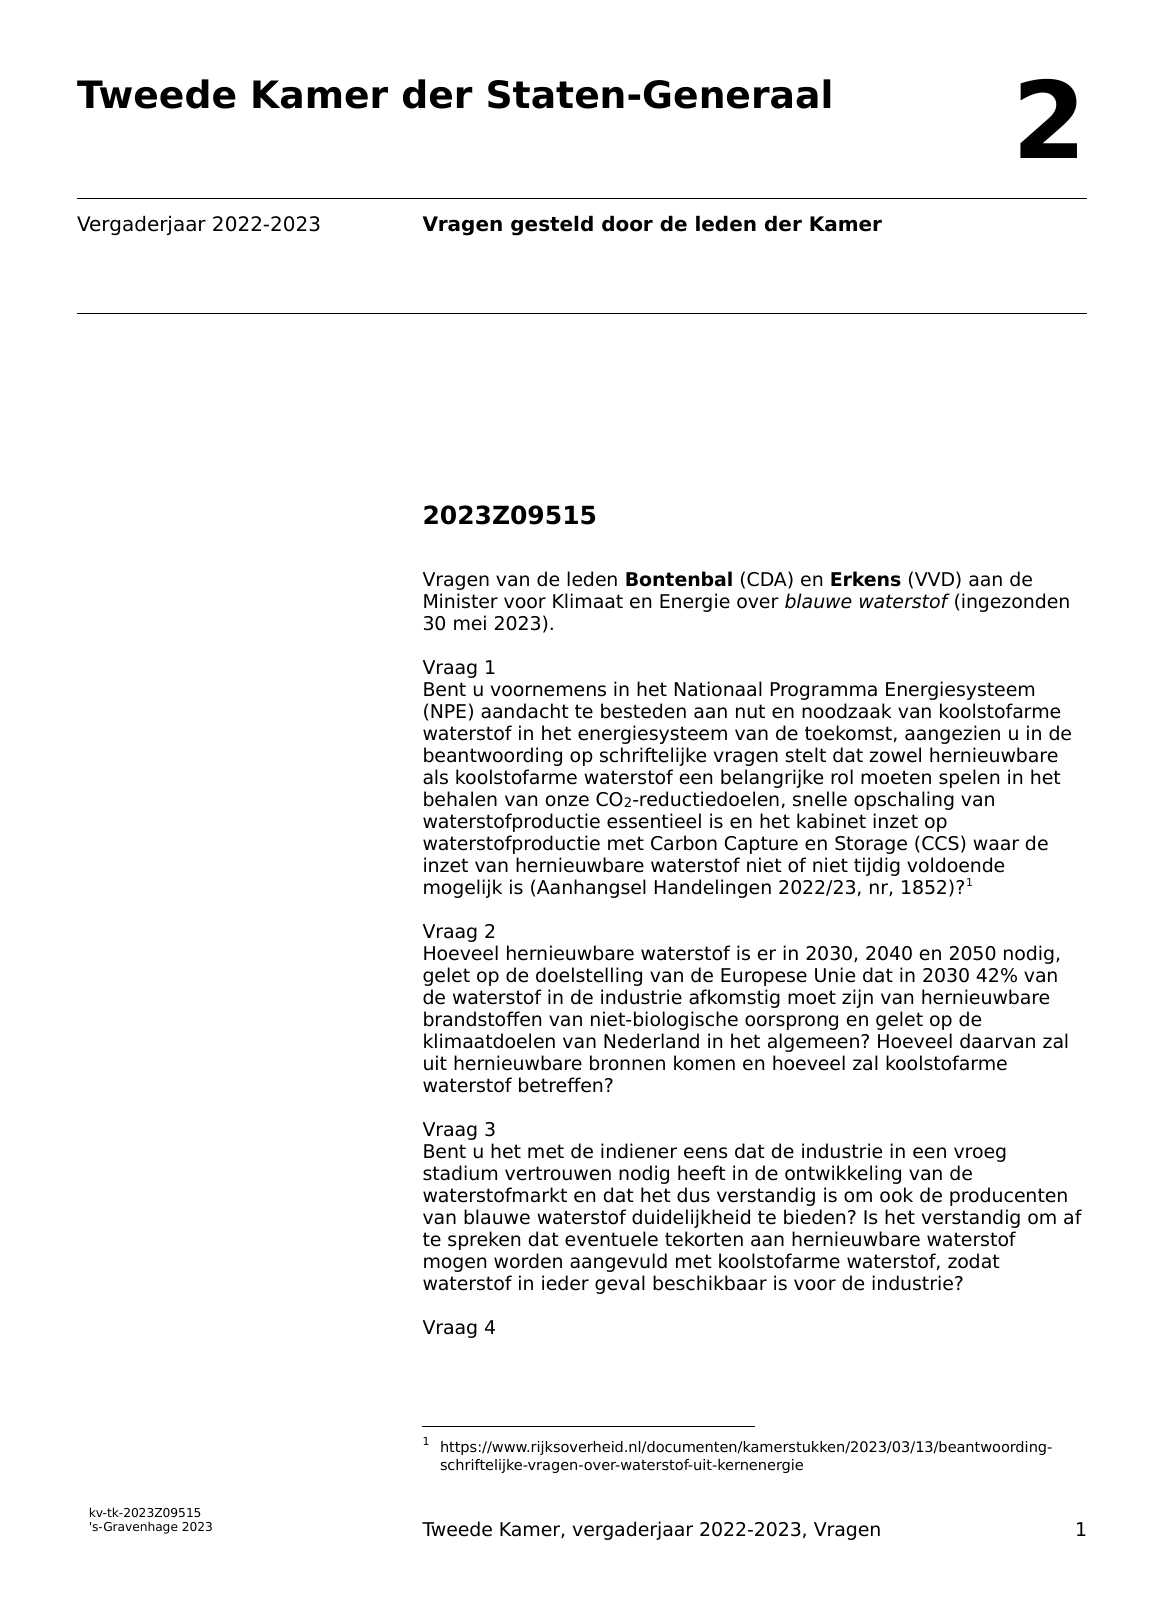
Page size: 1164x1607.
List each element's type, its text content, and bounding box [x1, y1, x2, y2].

text kv-tk-2023Z09515 [88, 1506, 323, 1520]
text 2023Z09515 [422, 501, 1087, 531]
text Vraag 3 [422, 1119, 1087, 1141]
text https://www.rijksoverheid.nl/documenten/kamerstukken/2023/03/13/beantwoording-schriftelijke-vragen-over-waterstof-uit-kernenergie [422, 1435, 1087, 1474]
text Vraag 4 [422, 1317, 1087, 1339]
text Bent u het met de indiener eens dat de industrie in een vroeg stadium vertrouwen nodig heeft in de ontwikkeling van de waterstofmarkt en dat het dus verstandig is om ook de producenten van blauwe waterstof duidelijkheid te bieden? Is het verstandig om af te spreken dat eventuele tekorten aan hernieuwbare waterstof mogen worden aangevuld met koolstofarme waterstof, zodat waterstof in ieder geval beschikbaar is voor de industrie? [422, 1141, 1087, 1295]
text 's-Gravenhage 2023 [88, 1520, 323, 1534]
text Hoeveel hernieuwbare waterstof is er in 2030, 2040 en 2050 nodig, gelet op de doelstelling van de Europese Unie dat in 2030 42% van de waterstof in de industrie afkomstig moet zijn van hernieuwbare brandstoffen van niet-biologische oorsprong en gelet op de klimaatdoelen van Nederland in het algemeen? Hoeveel daarvan zal uit hernieuwbare bronnen komen en hoeveel zal koolstofarme waterstof betreffen? [422, 943, 1087, 1097]
text Vraag 2 [422, 921, 1087, 943]
text Vraag 1 [422, 657, 1087, 679]
text Vragen van de leden Bontenbal (CDA) en Erkens (VVD) aan de Minister voor Klimaat en Energie over blauwe waterstof (ingezonden 30 mei 2023). [422, 569, 1087, 635]
table_cell Vragen gesteld door de leden der Kamer [422, 199, 1087, 313]
text Bent u voornemens in het Nationaal Programma Energiesysteem (NPE) aandacht te besteden aan nut en noodzaak van koolstofarme waterstof in het energiesysteem van de toekomst, aangezien u in de beantwoording op schriftelijke vragen stelt dat zowel hernieuwbare als koolstofarme waterstof een belangrijke rol moeten spelen in het behalen van onze CO2-reductiedoelen, snelle opschaling van waterstofproductie essentieel is en het kabinet inzet op waterstofproductie met Carbon Capture en Storage (CCS) waar de inzet van hernieuwbare waterstof niet of niet tijdig voldoende mogelijk is (Aanhangsel Handelingen 2022/23, nr, 1852)? [422, 679, 1087, 899]
table_cell Vergaderjaar 2022-2023 [77, 199, 422, 313]
table_header Tweede Kamer der Staten-Generaal [77, 59, 886, 198]
table_header 2 [886, 59, 1087, 198]
